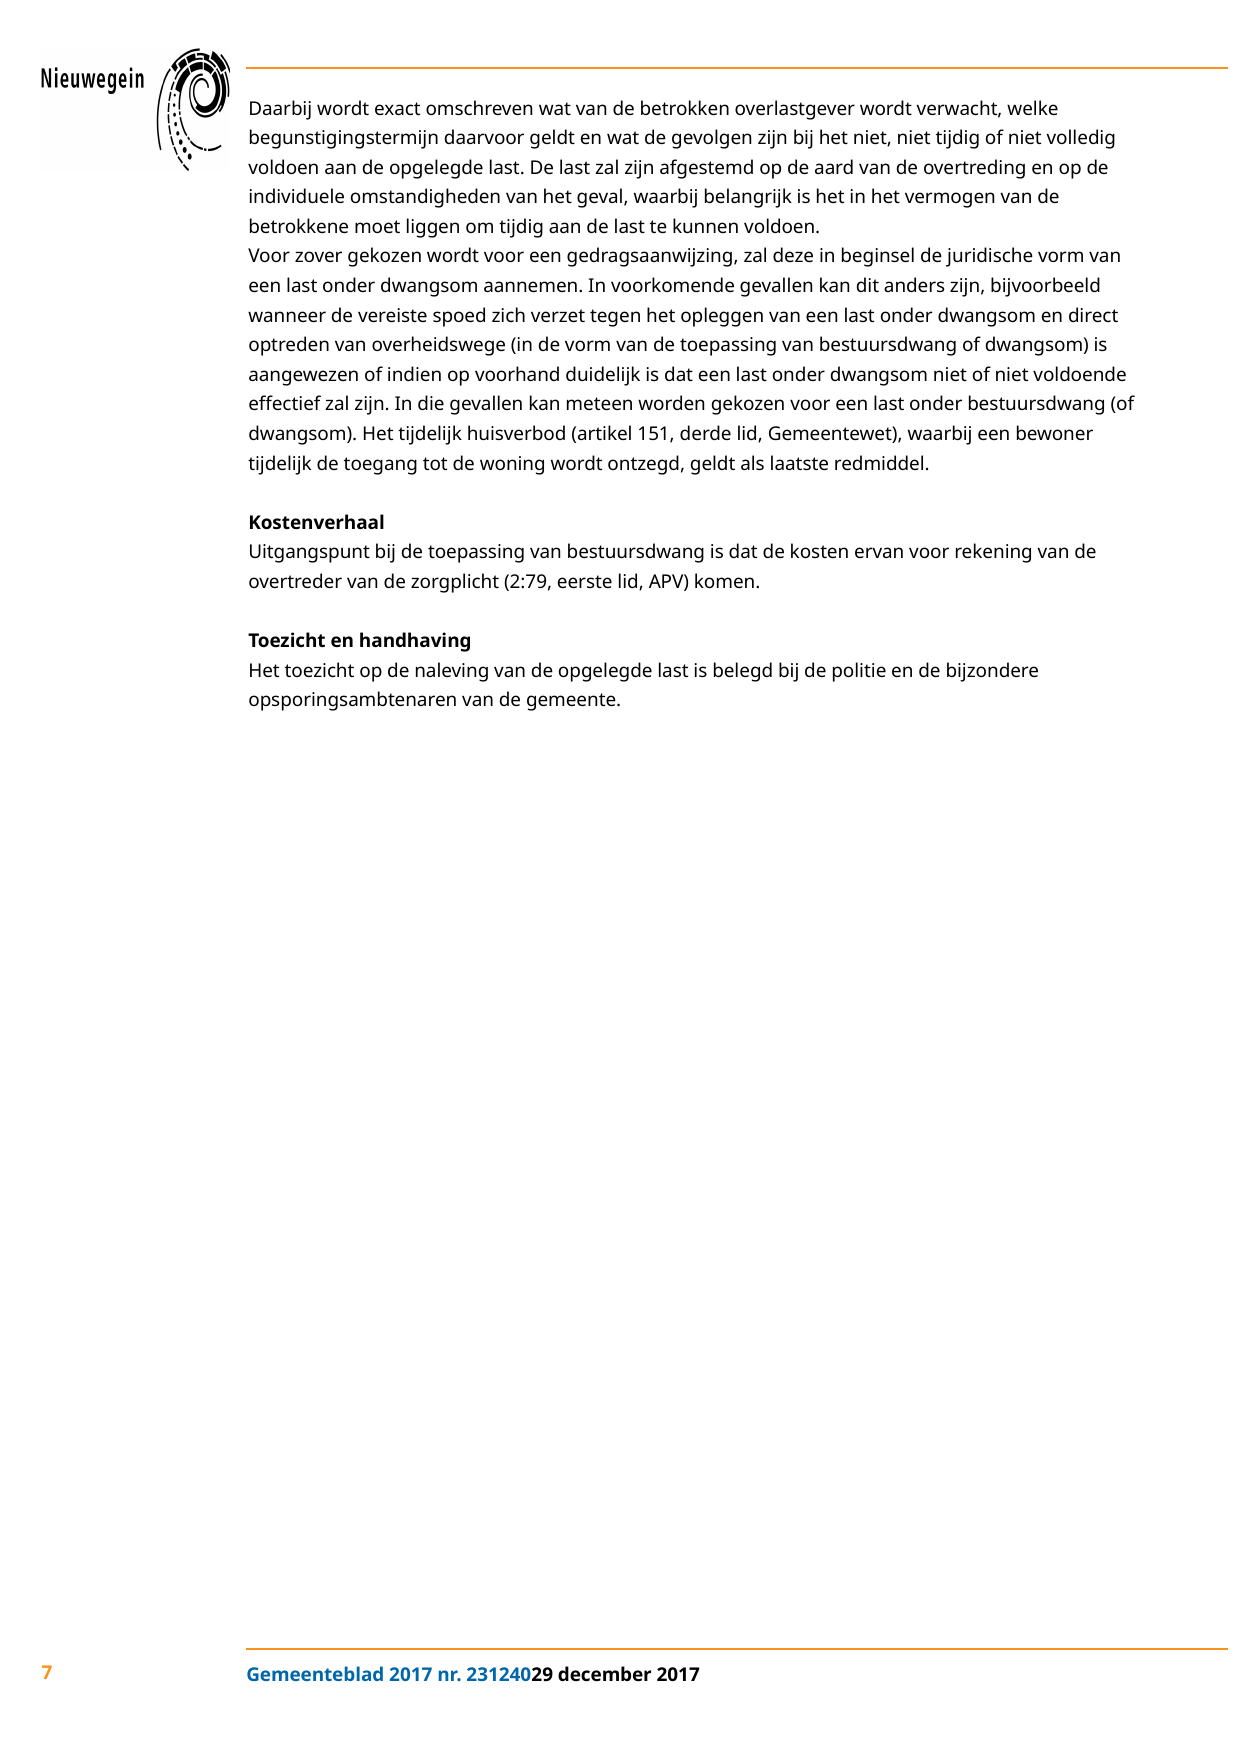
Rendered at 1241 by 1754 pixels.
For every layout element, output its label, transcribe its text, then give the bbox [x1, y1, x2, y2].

text Uitgangspunt bij de toepassing van bestuursdwang is dat de kosten ervan voor rekening van de overtreder van de zorgplicht (2:79, eerste lid, APV) komen. [248, 538, 1152, 594]
text Daarbij wordt exact omschreven wat van de betrokken overlastgever wordt verwacht, welke begunstigingstermijn daarvoor geldt en wat de gevolgen zijn bij het niet, niet tijdig of niet volledig voldoen aan de opgelegde last. De last zal zijn afgestemd op de aard van de overtreding en op de individuele omstandigheden van het geval, waarbij belangrijk is het in het vermogen van de betrokkene moet liggen om tijdig aan de last te kunnen voldoen. [248, 95, 1152, 239]
picture [41, 47, 231, 172]
text Kostenverhaal [248, 509, 1152, 535]
text Voor zover gekozen wordt voor een gedragsaanwijzing, zal deze in beginsel de juridische vorm van een last onder dwangsom aannemen. In voorkomende gevallen kan dit anders zijn, bijvoorbeeld wanneer de vereiste spoed zich verzet tegen het opleggen van een last onder dwangsom en direct optreden van overheidswege (in de vorm van de toepassing van bestuursdwang of dwangsom) is aangewezen of indien op voorhand duidelijk is dat een last onder dwangsom niet of niet voldoende effectief zal zijn. In die gevallen kan meteen worden gekozen voor een last onder bestuursdwang (of dwangsom). Het tijdelijk huisverbod (artikel 151, derde lid, Gemeentewet), waarbij een bewoner tijdelijk de toegang tot de woning wordt ontzegd, geldt als laatste redmiddel. [248, 243, 1152, 476]
text Toezicht en handhaving [248, 627, 1152, 653]
text Het toezicht op de naleving van de opgelegde last is belegd bij de politie en de bijzondere opsporingsambtenaren van de gemeente. [248, 657, 1152, 712]
